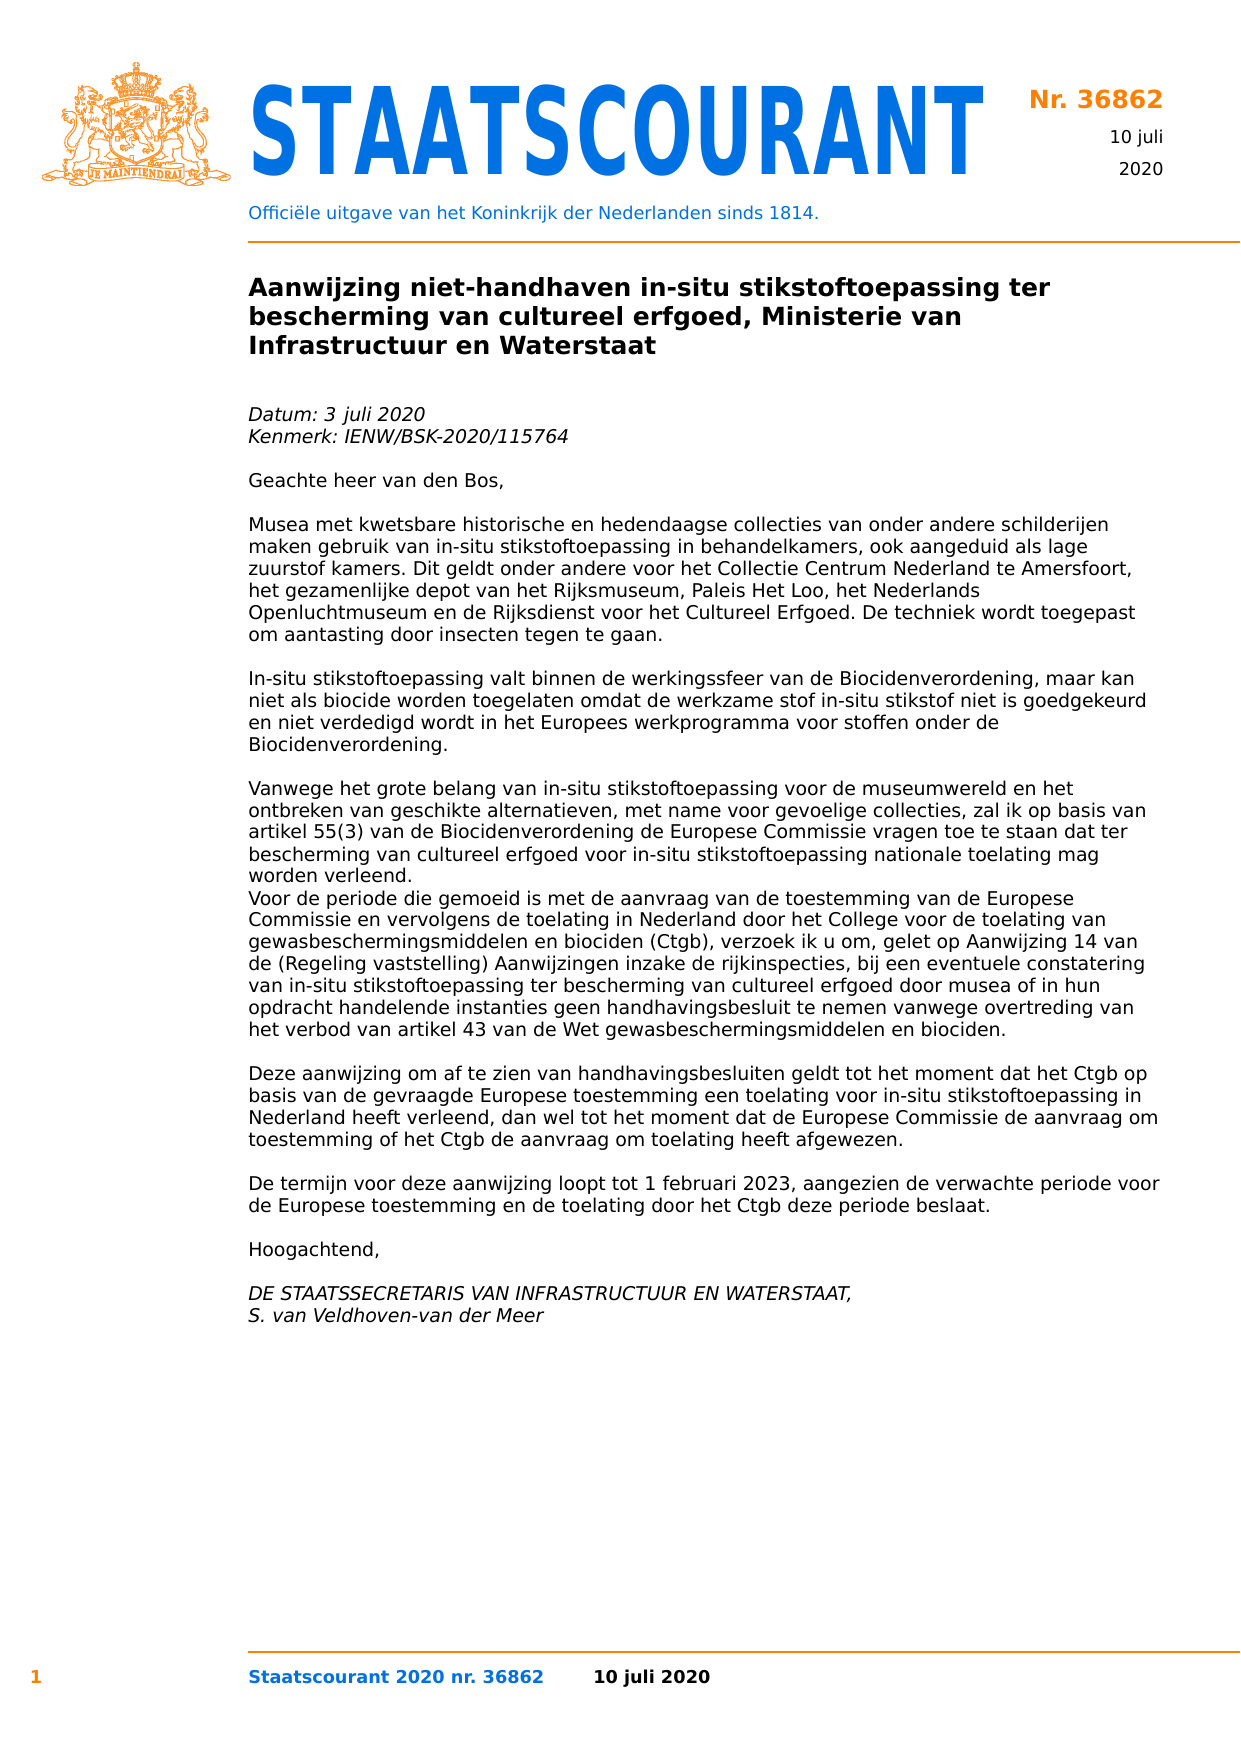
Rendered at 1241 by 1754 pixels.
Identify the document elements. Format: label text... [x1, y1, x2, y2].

text In-situ stikstoftoepassing valt binnen de werkingssfeer van de Biocidenverordening, maar kan niet als biocide worden toegelaten omdat de werkzame stof in-situ stikstof niet is goedgekeurd en niet verdedigd wordt in het Europees werkprogramma voor stoffen onder de Biocidenverordening. [248, 668, 1163, 756]
text Deze aanwijzing om af te zien van handhavingsbesluiten geldt tot het moment dat het Ctgb op basis van de gevraagde Europese toestemming een toelating voor in-situ stikstoftoepassing in Nederland heeft verleend, dan wel tot het moment dat de Europese Commissie de aanvraag om toestemming of het Ctgb de aanvraag om toelating heeft afgewezen. [248, 1063, 1163, 1151]
text Musea met kwetsbare historische en hedendaagse collecties van onder andere schilderijen maken gebruik van in-situ stikstoftoepassing in behandelkamers, ook aangeduid als lage zuurstof kamers. Dit geldt onder andere voor het Collectie Centrum Nederland te Amersfoort, het gezamenlijke depot van het Rijksmuseum, Paleis Het Loo, het Nederlands Openluchtmuseum en de Rijksdienst voor het Cultureel Erfgoed. De techniek wordt toegepast om aantasting door insecten tegen te gaan. [248, 514, 1163, 646]
text De termijn voor deze aanwijzing loopt tot 1 februari 2023, aangezien de verwachte periode voor de Europese toestemming en de toelating door het Ctgb deze periode beslaat. [248, 1173, 1163, 1217]
subtitle Aanwijzing niet-handhaven in-situ stikstoftoepassing ter bescherming van cultureel erfgoed, Ministerie van Infrastructuur en Waterstaat [248, 273, 1163, 361]
table_header Nr. 36862 [998, 62, 1240, 121]
text Geachte heer van den Bos, [248, 470, 1163, 492]
text Datum: 3 juli 2020 [248, 404, 1163, 426]
table_header STAATSCOURANT [248, 62, 998, 203]
table_cell Officiële uitgave van het Koninkrijk der Nederlanden sinds 1814. [248, 203, 1240, 241]
table_cell 2020 [998, 153, 1240, 203]
text Vanwege het grote belang van in-situ stikstoftoepassing voor de museumwereld en het ontbreken van geschikte alternatieven, met name voor gevoelige collecties, zal ik op basis van artikel 55(3) van de Biocidenverordening de Europese Commissie vragen toe te staan dat ter bescherming van cultureel erfgoed voor in-situ stikstoftoepassing nationale toelating mag worden verleend. [248, 777, 1163, 887]
text Hoogachtend, [248, 1239, 1163, 1261]
table_header [25, 62, 248, 241]
text DE STAATSSECRETARIS VAN INFRASTRUCTUUR EN WATERSTAAT, S. van Veldhoven-van der Meer [248, 1283, 1163, 1327]
text Voor de periode die gemoeid is met de aanvraag van de toestemming van de Europese Commissie en vervolgens de toelating in Nederland door het College voor de toelating van gewasbeschermingsmiddelen en biociden (Ctgb), verzoek ik u om, gelet op Aanwijzing 14 van de (Regeling vaststelling) Aanwijzingen inzake de rijkinspecties, bij een eventuele constatering van in-situ stikstoftoepassing ter bescherming van cultureel erfgoed door musea of in hun opdracht handelende instanties geen handhavingsbesluit te nemen vanwege overtreding van het verbod van artikel 43 van de Wet gewasbeschermingsmiddelen en biociden. [248, 887, 1163, 1041]
text Kenmerk: IENW/BSK-2020/115764 [248, 426, 1163, 448]
picture [41, 62, 231, 186]
table_cell 10 juli [998, 121, 1240, 153]
